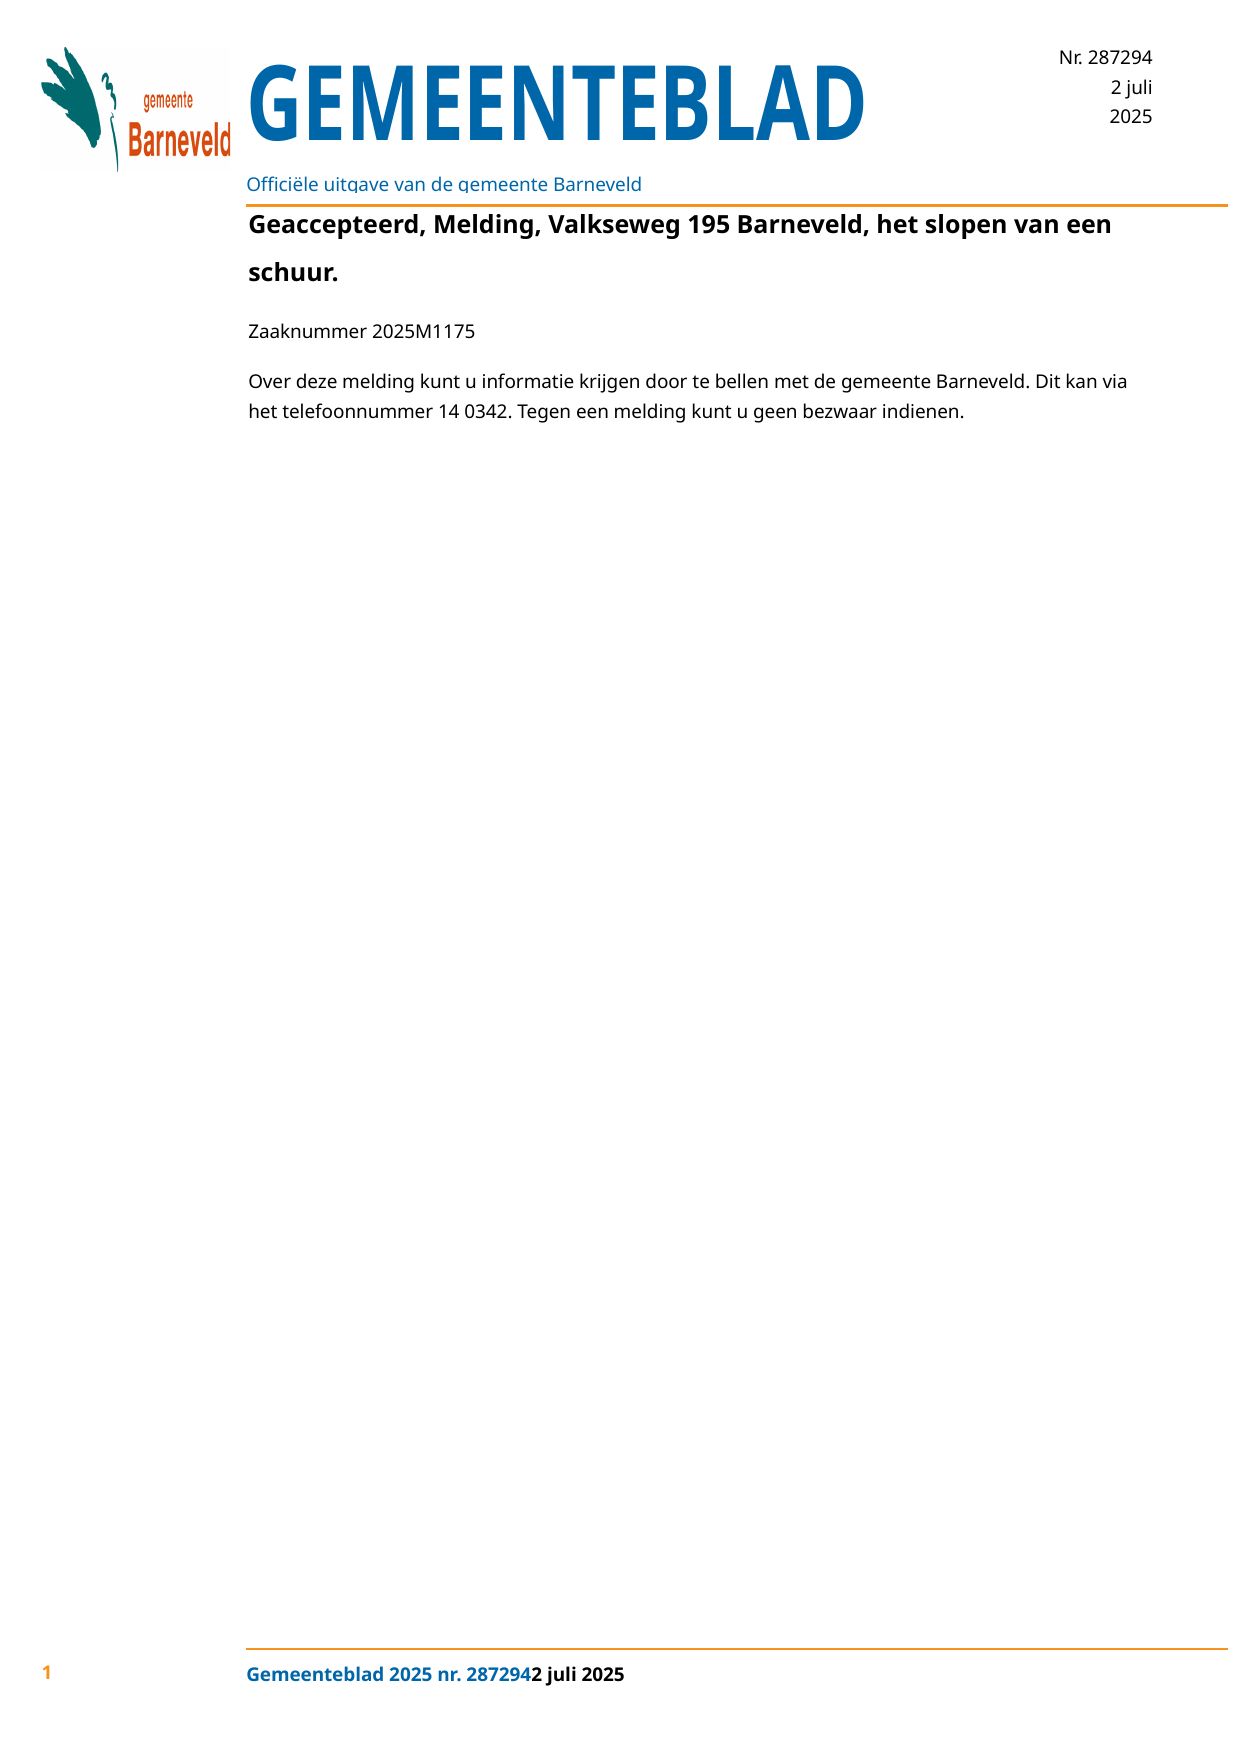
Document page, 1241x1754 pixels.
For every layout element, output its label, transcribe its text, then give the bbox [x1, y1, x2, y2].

text Zaaknummer 2025M1175 [248, 318, 1152, 344]
text Over deze melding kunt u informatie krijgen door te bellen met de gemeente Barneveld. Dit kan via het telefoonnummer 14 0342. Tegen een melding kunt u geen bezwaar indienen. [248, 368, 1152, 424]
text Geaccepteerd, Melding, Valkseweg 195 Barneveld, het slopen van een schuur. [248, 207, 1152, 288]
picture [41, 47, 231, 172]
